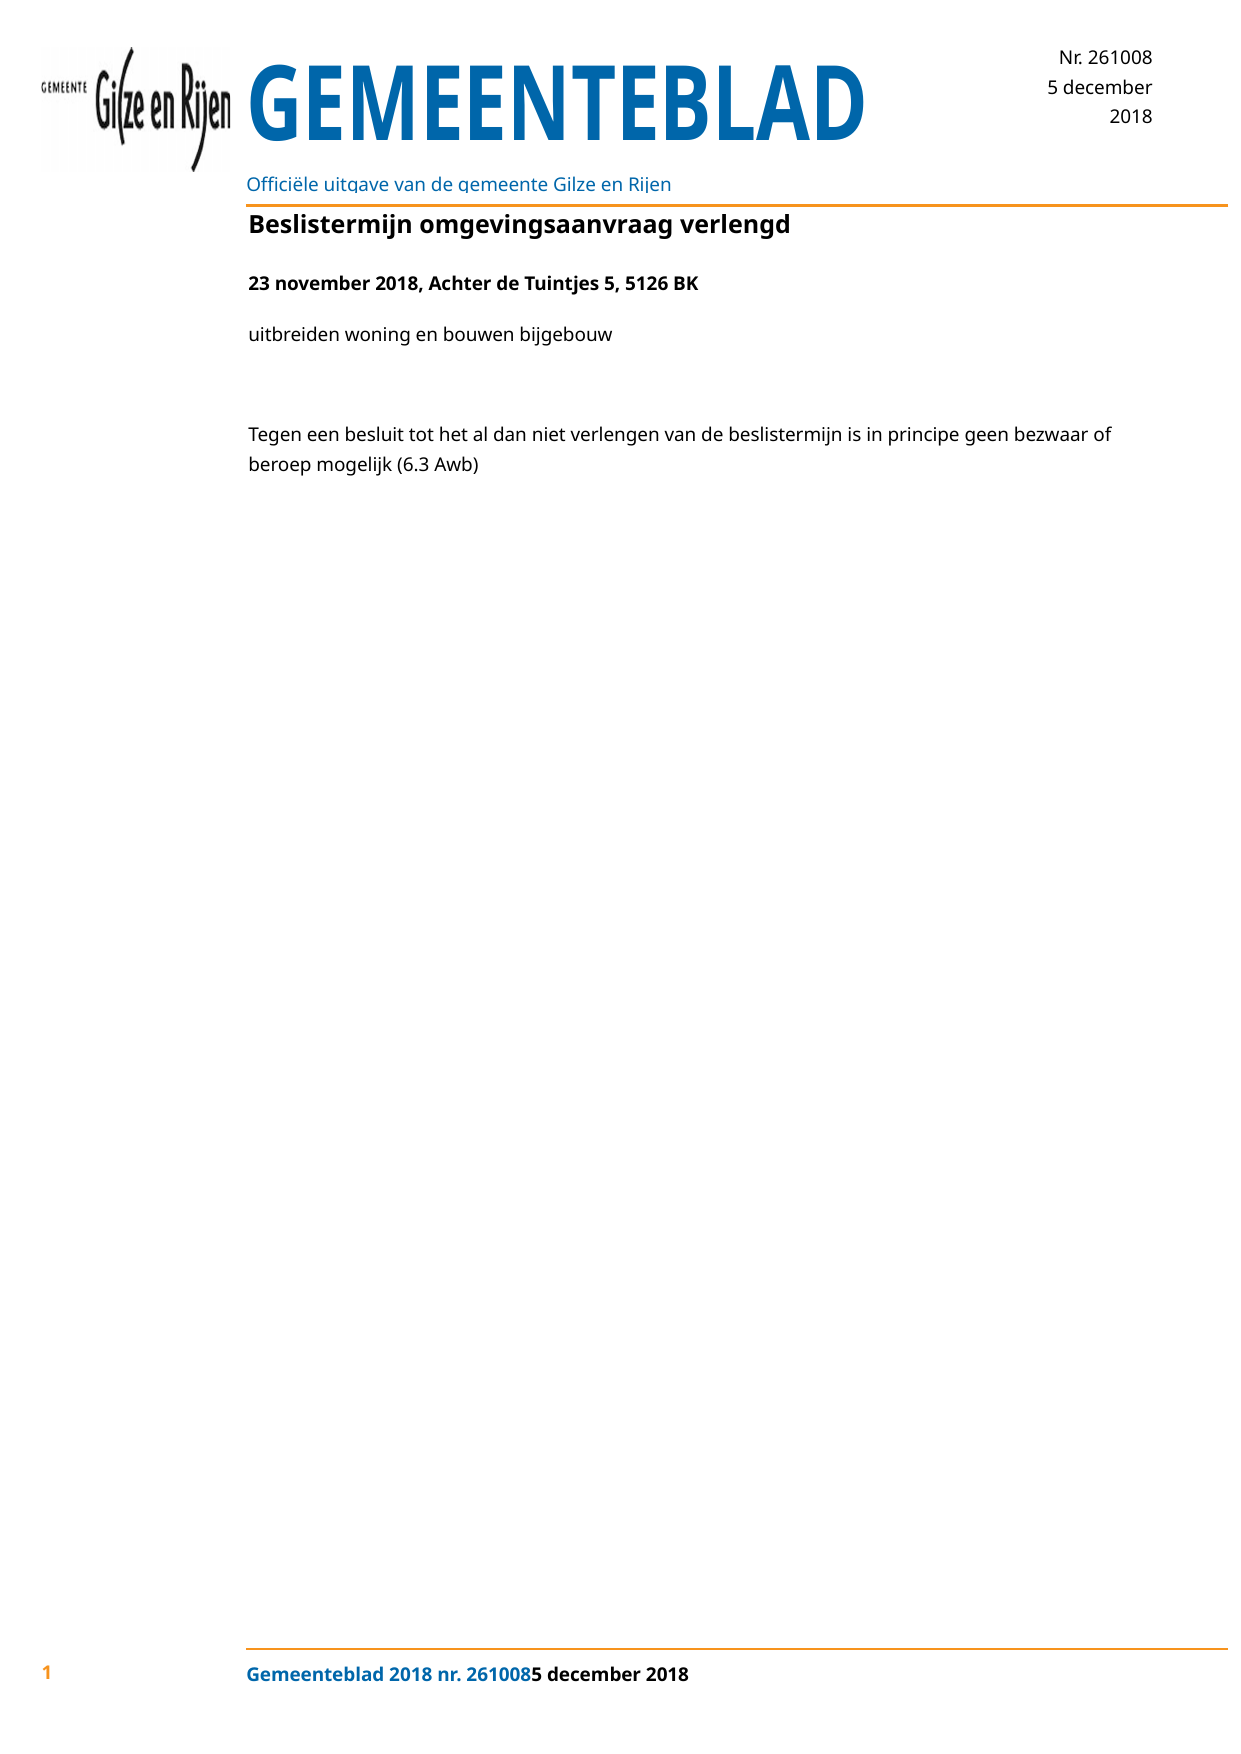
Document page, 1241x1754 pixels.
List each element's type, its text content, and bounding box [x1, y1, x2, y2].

picture [41, 47, 231, 172]
text 23 november 2018, Achter de Tuintjes 5, 5126 BK [248, 270, 1152, 296]
text Tegen een besluit tot het al dan niet verlengen van de beslistermijn is in principe geen bezwaar of beroep mogelijk (6.3 Awb) [248, 422, 1152, 477]
text uitbreiden woning en bouwen bijgebouw [248, 321, 1152, 346]
text Beslistermijn omgevingsaanvraag verlengd [248, 207, 1152, 241]
